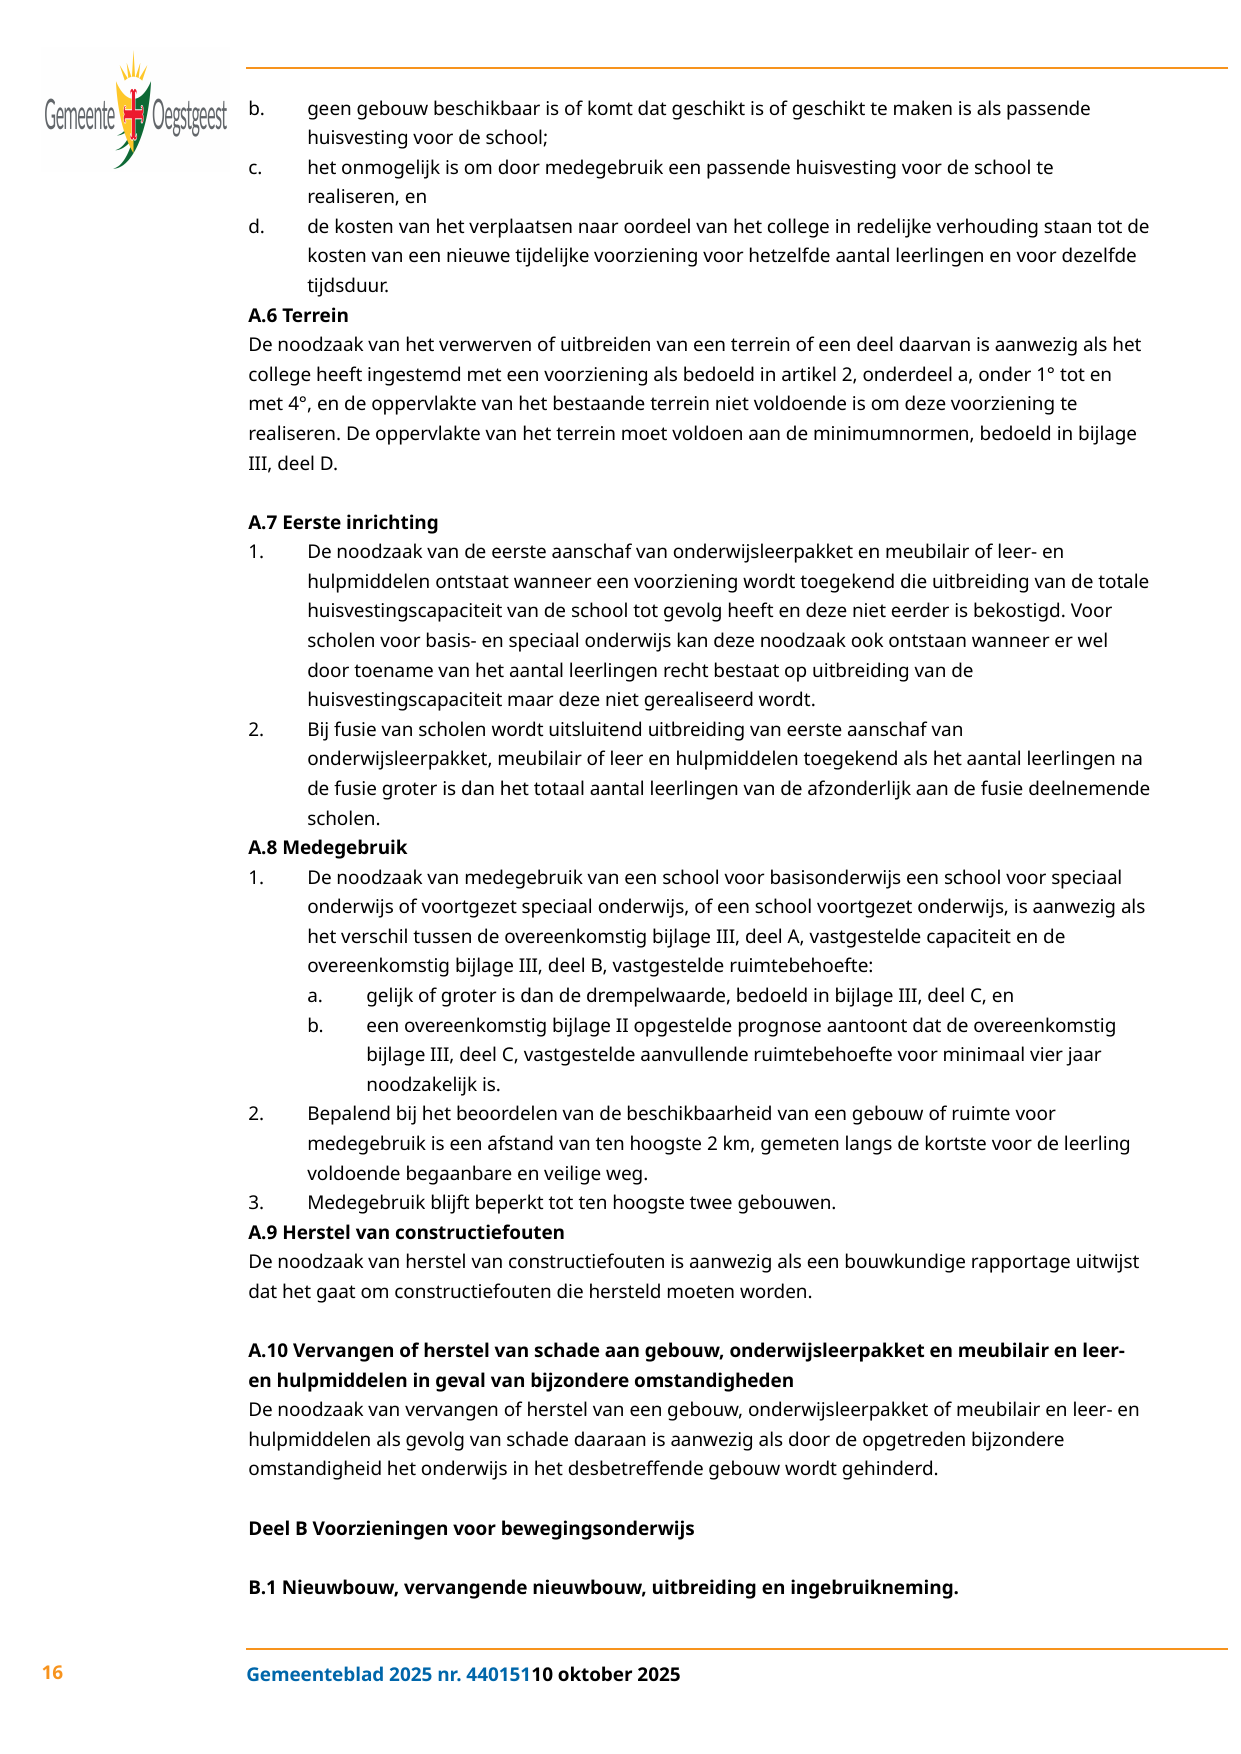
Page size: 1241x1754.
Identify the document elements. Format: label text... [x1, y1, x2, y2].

text A.10 Vervangen of herstel van schade aan gebouw, onderwijsleerpakket en meubilair en leer- en hulpmiddelen in geval van bijzondere omstandigheden [248, 1337, 1152, 1393]
list Medegebruik blijft beperkt tot ten hoogste twee gebouwen. [248, 1189, 1152, 1215]
text A.7 Eerste inrichting [248, 509, 1152, 535]
list de kosten van het verplaatsen naar oordeel van het college in redelijke verhouding staan tot de kosten van een nieuwe tijdelijke voorziening voor hetzelfde aantal leerlingen en voor dezelfde tijdsduur. [248, 213, 1152, 298]
list De noodzaak van de eerste aanschaf van onderwijsleerpakket en meubilair of leer- en hulpmiddelen ontstaat wanneer een voorziening wordt toegekend die uitbreiding van de totale huisvestingscapaciteit van de school tot gevolg heeft en deze niet eerder is bekostigd. Voor scholen voor basis- en speciaal onderwijs kan deze noodzaak ook ontstaan wanneer er wel door toename van het aantal leerlingen recht bestaat op uitbreiding van de huisvestingscapaciteit maar deze niet gerealiseerd wordt. [248, 538, 1152, 712]
list Bij fusie van scholen wordt uitsluitend uitbreiding van eerste aanschaf van onderwijsleerpakket, meubilair of leer en hulpmiddelen toegekend als het aantal leerlingen na de fusie groter is dan het totaal aantal leerlingen van de afzonderlijk aan de fusie deelnemende scholen. [248, 716, 1152, 831]
text De noodzaak van het verwerven of uitbreiden van een terrein of een deel daarvan is aanwezig als het college heeft ingestemd met een voorziening als bedoeld in artikel 2, onderdeel a, onder 1° tot en met 4°, en de oppervlakte van het bestaande terrein niet voldoende is om deze voorziening te realiseren. De oppervlakte van het terrein moet voldoen aan de minimumnormen, bedoeld in bijlage III, deel D. [248, 331, 1152, 476]
text A.9 Herstel van constructiefouten [248, 1219, 1152, 1245]
list het onmogelijk is om door medegebruik een passende huisvesting voor de school te realiseren, en [248, 154, 1152, 209]
list geen gebouw beschikbaar is of komt dat geschikt is of geschikt te maken is als passende huisvesting voor de school; [248, 95, 1152, 150]
text Deel B Voorzieningen voor bewegingsonderwijs [248, 1515, 1152, 1541]
text A.8 Medegebruik [248, 834, 1152, 860]
picture [41, 47, 231, 172]
text A.6 Terrein [248, 302, 1152, 328]
list gelijk of groter is dan de drempelwaarde, bedoeld in bijlage III, deel C, en [307, 982, 1152, 1008]
text De noodzaak van vervangen of herstel van een gebouw, onderwijsleerpakket of meubilair en leer- en hulpmiddelen als gevolg van schade daaraan is aanwezig als door de opgetreden bijzondere omstandigheid het onderwijs in het desbetreffende gebouw wordt gehinderd. [248, 1396, 1152, 1481]
list De noodzaak van medegebruik van een school voor basisonderwijs een school voor speciaal onderwijs of voortgezet speciaal onderwijs, of een school voortgezet onderwijs, is aanwezig als het verschil tussen de overeenkomstig bijlage III, deel A, vastgestelde capaciteit en de overeenkomstig bijlage III, deel B, vastgestelde ruimtebehoefte: [248, 864, 1152, 978]
text De noodzaak van herstel van constructiefouten is aanwezig als een bouwkundige rapportage uitwijst dat het gaat om constructiefouten die hersteld moeten worden. [248, 1248, 1152, 1304]
text B.1 Nieuwbouw, vervangende nieuwbouw, uitbreiding en ingebruikneming. [248, 1574, 1152, 1600]
list een overeenkomstig bijlage II opgestelde prognose aantoont dat de overeenkomstig bijlage III, deel C, vastgestelde aanvullende ruimtebehoefte voor minimaal vier jaar noodzakelijk is. [307, 1012, 1152, 1097]
list Bepalend bij het beoordelen van de beschikbaarheid van een gebouw of ruimte voor medegebruik is een afstand van ten hoogste 2 km, gemeten langs de kortste voor de leerling voldoende begaanbare en veilige weg. [248, 1101, 1152, 1186]
